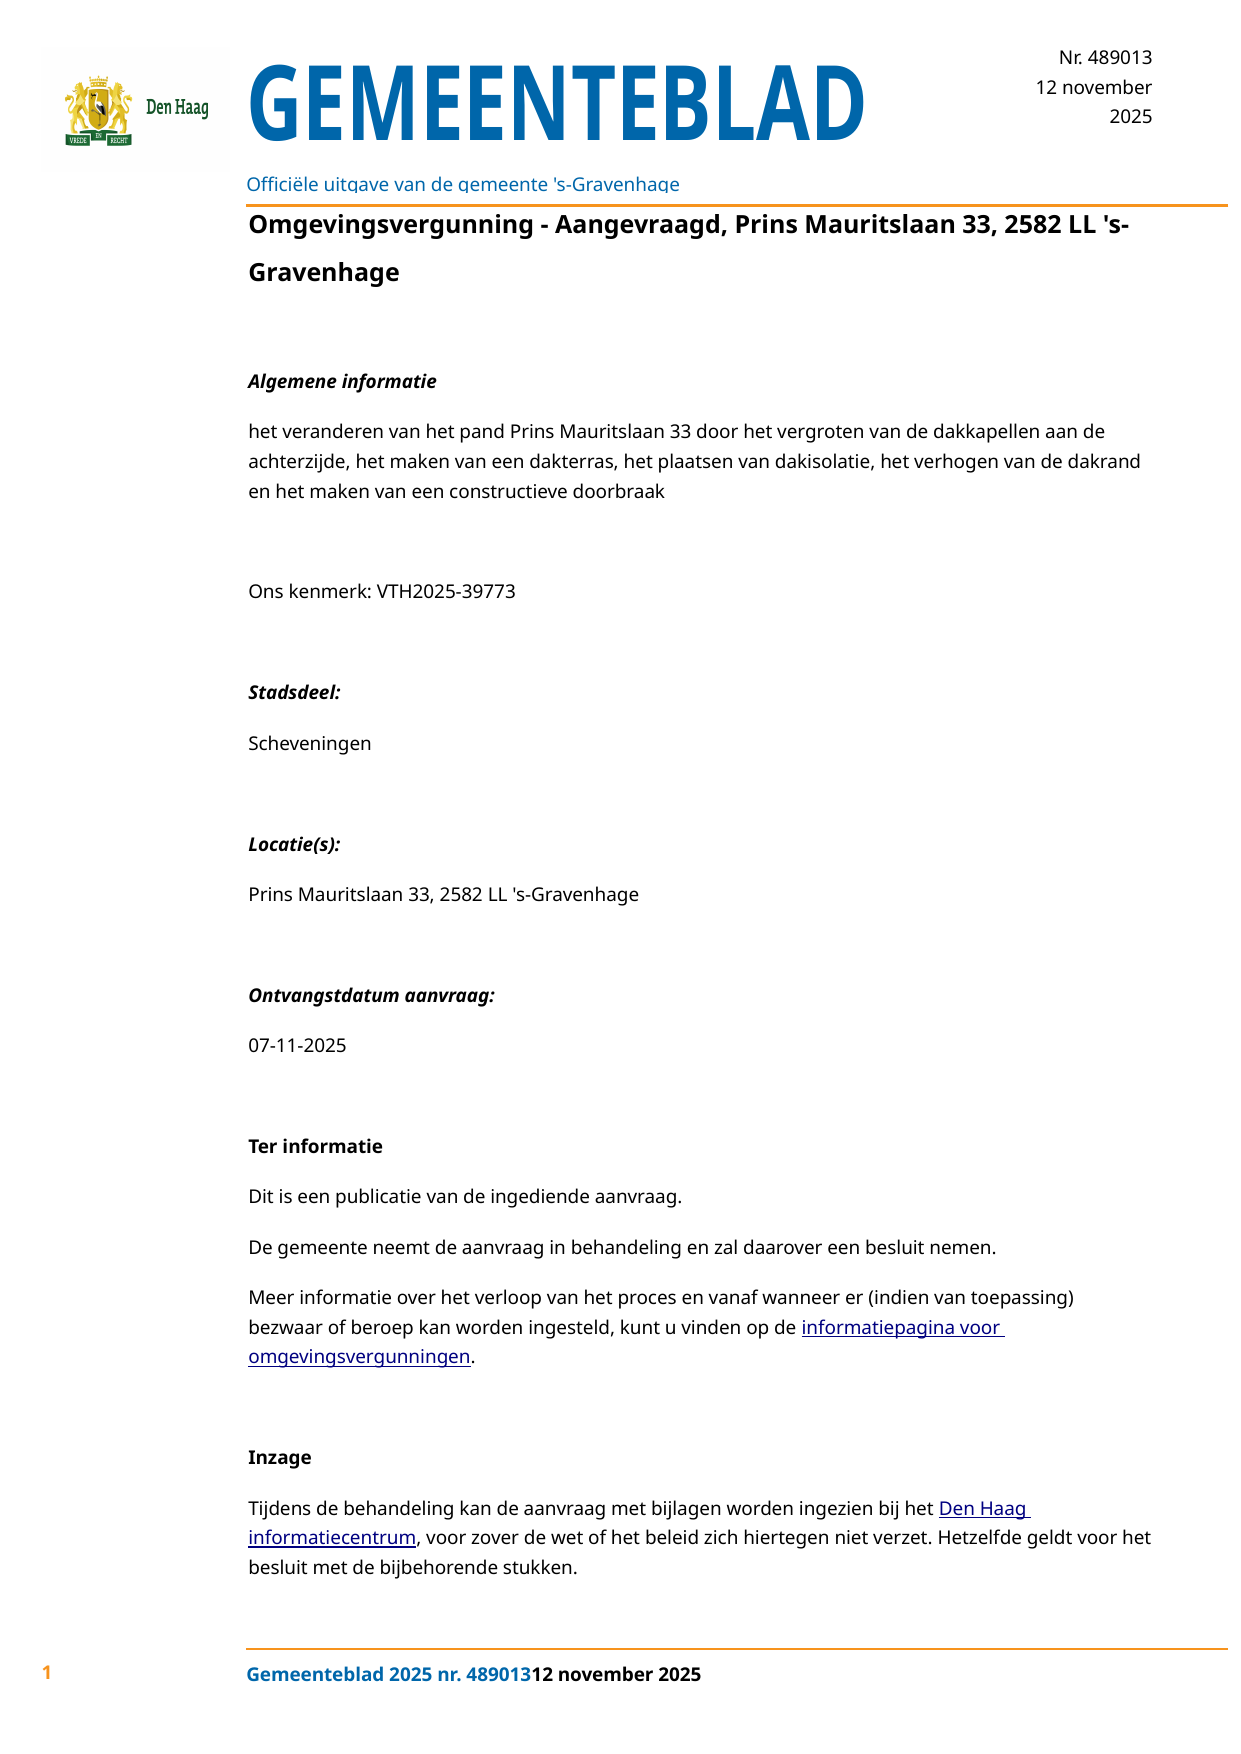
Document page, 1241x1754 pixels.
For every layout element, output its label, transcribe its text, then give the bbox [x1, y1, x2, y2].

text Ons kenmerk: VTH2025-39773 [248, 579, 1152, 604]
text Algemene informatie [248, 368, 1152, 394]
text Omgevingsvergunning - Aangevraagd, Prins Mauritslaan 33, 2582 LL 's-Gravenhage [248, 207, 1152, 288]
text 07-11-2025 [248, 1032, 1152, 1058]
text Stadsdeel: [248, 679, 1152, 705]
text Ter informatie [248, 1133, 1152, 1159]
text Locatie(s): [248, 831, 1152, 857]
text Meer informatie over het verloop van het proces en vanaf wanneer er (indien van toepassing) bezwaar of beroep kan worden ingesteld, kunt u vinden op de informatiepagina voor omgevingsvergunningen. [248, 1284, 1152, 1369]
text Tijdens de behandeling kan de aanvraag met bijlagen worden ingezien bij het Den Haag informatiecentrum, voor zover de wet of het beleid zich hiertegen niet verzet. Hetzelfde geldt voor het besluit met de bijbehorende stukken. [248, 1495, 1152, 1580]
text het veranderen van het pand Prins Mauritslaan 33 door het vergroten van de dakkapellen aan de achterzijde, het maken van een dakterras, het plaatsen van dakisolatie, het verhogen van de dakrand en het maken van een constructieve doorbraak [248, 419, 1152, 504]
text De gemeente neemt de aanvraag in behandeling en zal daarover een besluit nemen. [248, 1234, 1152, 1260]
text Scheveningen [248, 730, 1152, 756]
picture [41, 47, 231, 172]
text Dit is een publicatie van de ingediende aanvraag. [248, 1184, 1152, 1209]
text Ontvangstdatum aanvraag: [248, 982, 1152, 1008]
text Inzage [248, 1444, 1152, 1470]
text Prins Mauritslaan 33, 2582 LL 's-Gravenhage [248, 881, 1152, 907]
